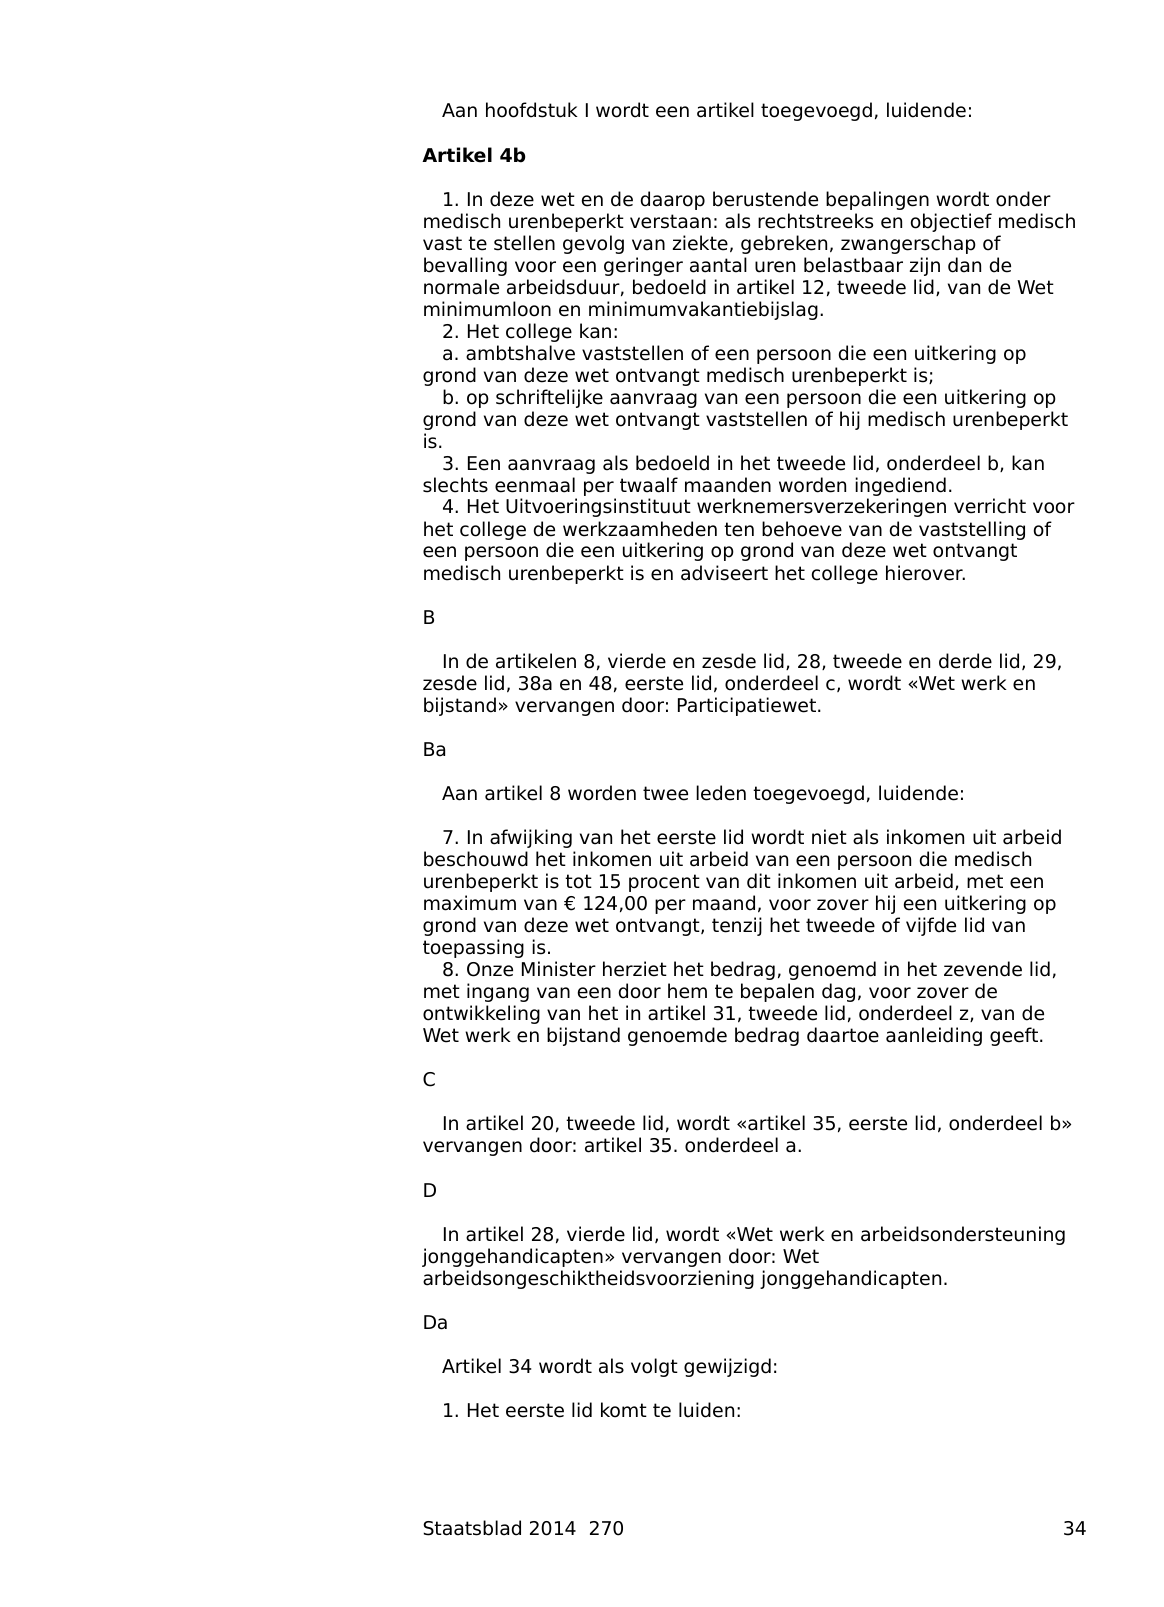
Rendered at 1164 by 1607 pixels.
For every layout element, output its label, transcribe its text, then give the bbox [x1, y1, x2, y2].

text In artikel 20, tweede lid, wordt «artikel 35, eerste lid, onderdeel b» vervangen door: artikel 35. onderdeel a. [422, 1113, 1087, 1157]
text In de artikelen 8, vierde en zesde lid, 28, tweede en derde lid, 29, zesde lid, 38a en 48, eerste lid, onderdeel c, wordt «Wet werk en bijstand» vervangen door: Participatiewet. [422, 651, 1087, 717]
text Ba [422, 739, 1087, 761]
text 7. In afwijking van het eerste lid wordt niet als inkomen uit arbeid beschouwd het inkomen uit arbeid van een persoon die medisch urenbeperkt is tot 15 procent van dit inkomen uit arbeid, met een maximum van € 124,00 per maand, voor zover hij een uitkering op grond van deze wet ontvangt, tenzij het tweede of vijfde lid van toepassing is. [422, 827, 1087, 959]
text D [422, 1179, 1087, 1201]
text 3. Een aanvraag als bedoeld in het tweede lid, onderdeel b, kan slechts eenmaal per twaalf maanden worden ingediend. [422, 452, 1087, 496]
text Artikel 34 wordt als volgt gewijzigd: [422, 1356, 1087, 1378]
text 4. Het Uitvoeringsinstituut werknemersverzekeringen verricht voor het college de werkzaamheden ten behoeve van de vaststelling of een persoon die een uitkering op grond van deze wet ontvangt medisch urenbeperkt is en adviseert het college hierover. [422, 496, 1087, 584]
text Aan artikel 8 worden twee leden toegevoegd, luidende: [422, 783, 1087, 805]
text 2. Het college kan: [422, 321, 1087, 343]
text In artikel 28, vierde lid, wordt «Wet werk en arbeidsondersteuning jonggehandicapten» vervangen door: Wet arbeidsongeschiktheidsvoorziening jonggehandicapten. [422, 1224, 1087, 1289]
text B [422, 607, 1087, 628]
text 1. In deze wet en de daarop berustende bepalingen wordt onder medisch urenbeperkt verstaan: als rechtstreeks en objectief medisch vast te stellen gevolg van ziekte, gebreken, zwangerschap of bevalling voor een geringer aantal uren belastbaar zijn dan de normale arbeidsduur, bedoeld in artikel 12, tweede lid, van de Wet minimumloon en minimumvakantiebijslag. [422, 189, 1087, 321]
text 1. Het eerste lid komt te luiden: [422, 1400, 1087, 1422]
text Da [422, 1312, 1087, 1334]
text 8. Onze Minister herziet het bedrag, genoemd in het zevende lid, met ingang van een door hem te bepalen dag, voor zover de ontwikkeling van het in artikel 31, tweede lid, onderdeel z, van de Wet werk en bijstand genoemde bedrag daartoe aanleiding geeft. [422, 959, 1087, 1047]
subtitle Artikel 4b [422, 144, 1087, 167]
text C [422, 1069, 1087, 1091]
text b. op schriftelijke aanvraag van een persoon die een uitkering op grond van deze wet ontvangt vaststellen of hij medisch urenbeperkt is. [422, 387, 1087, 452]
text Aan hoofdstuk I wordt een artikel toegevoegd, luidende: [422, 100, 1087, 122]
text a. ambtshalve vaststellen of een persoon die een uitkering op grond van deze wet ontvangt medisch urenbeperkt is; [422, 343, 1087, 387]
